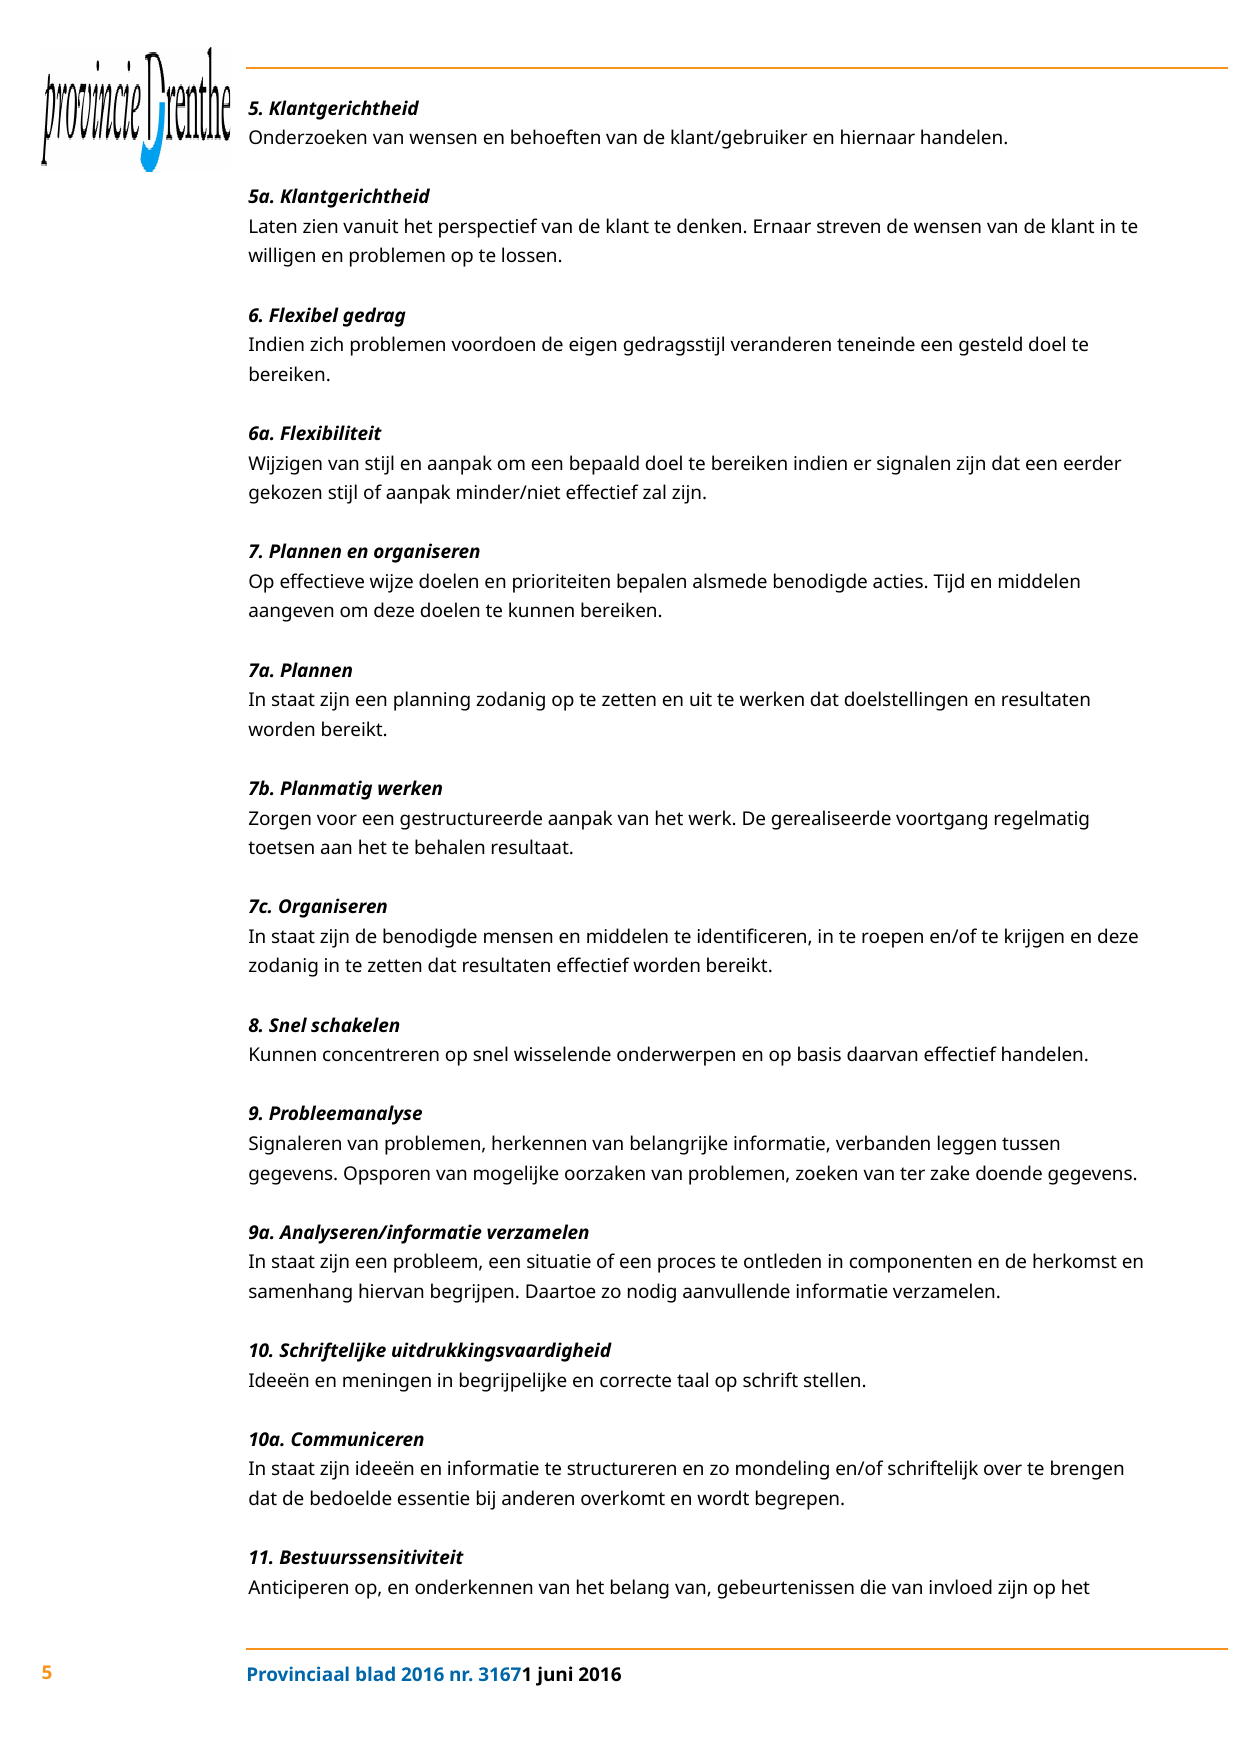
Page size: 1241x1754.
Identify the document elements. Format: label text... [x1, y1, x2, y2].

text Kunnen concentreren op snel wisselende onderwerpen en op basis daarvan effectief handelen. [248, 1041, 1152, 1067]
text 7c. Organiseren [248, 893, 1152, 919]
text 5a. Klantgerichtheid [248, 183, 1152, 209]
text Ideeën en meningen in begrijpelijke en correcte taal op schrift stellen. [248, 1367, 1152, 1393]
text In staat zijn een probleem, een situatie of een proces te ontleden in componenten en de herkomst en samenhang hiervan begrijpen. Daartoe zo nodig aanvullende informatie verzamelen. [248, 1248, 1152, 1304]
text In staat zijn ideeën en informatie te structureren en zo mondeling en/of schriftelijk over te brengen dat de bedoelde essentie bij anderen overkomt en wordt begrepen. [248, 1456, 1152, 1511]
text Signaleren van problemen, herkennen van belangrijke informatie, verbanden leggen tussen gegevens. Opsporen van mogelijke oorzaken van problemen, zoeken van ter zake doende gegevens. [248, 1130, 1152, 1186]
text Zorgen voor een gestructureerde aanpak van het werk. De gerealiseerde voortgang regelmatig toetsen aan het te behalen resultaat. [248, 805, 1152, 860]
text 10. Schriftelijke uitdrukkingsvaardigheid [248, 1337, 1152, 1363]
text 7. Plannen en organiseren [248, 538, 1152, 564]
text 9. Probleemanalyse [248, 1101, 1152, 1126]
text Laten zien vanuit het perspectief van de klant te denken. Ernaar streven de wensen van de klant in te willigen en problemen op te lossen. [248, 213, 1152, 268]
text In staat zijn de benodigde mensen en middelen te identificeren, in te roepen en/of te krijgen en deze zodanig in te zetten dat resultaten effectief worden bereikt. [248, 923, 1152, 978]
text 6. Flexibel gedrag [248, 302, 1152, 328]
text 6a. Flexibiliteit [248, 420, 1152, 446]
text 9a. Analyseren/informatie verzamelen [248, 1219, 1152, 1245]
text 7b. Planmatig werken [248, 775, 1152, 801]
text Onderzoeken van wensen en behoeften van de klant/gebruiker en hiernaar handelen. [248, 124, 1152, 150]
text 11. Bestuurssensitiviteit [248, 1544, 1152, 1570]
text 10a. Communiceren [248, 1426, 1152, 1452]
text Wijzigen van stijl en aanpak om een bepaald doel te bereiken indien er signalen zijn dat een eerder gekozen stijl of aanpak minder/niet effectief zal zijn. [248, 450, 1152, 505]
picture [41, 47, 231, 172]
text 8. Snel schakelen [248, 1012, 1152, 1038]
text In staat zijn een planning zodanig op te zetten en uit te werken dat doelstellingen en resultaten worden bereikt. [248, 686, 1152, 742]
text 5. Klantgerichtheid [248, 95, 1152, 121]
text Anticiperen op, en onderkennen van het belang van, gebeurtenissen die van invloed zijn op het [248, 1574, 1152, 1600]
text Op effectieve wijze doelen en prioriteiten bepalen alsmede benodigde acties. Tijd en middelen aangeven om deze doelen te kunnen bereiken. [248, 568, 1152, 623]
text Indien zich problemen voordoen de eigen gedragsstijl veranderen teneinde een gesteld doel te bereiken. [248, 331, 1152, 387]
text 7a. Plannen [248, 657, 1152, 683]
